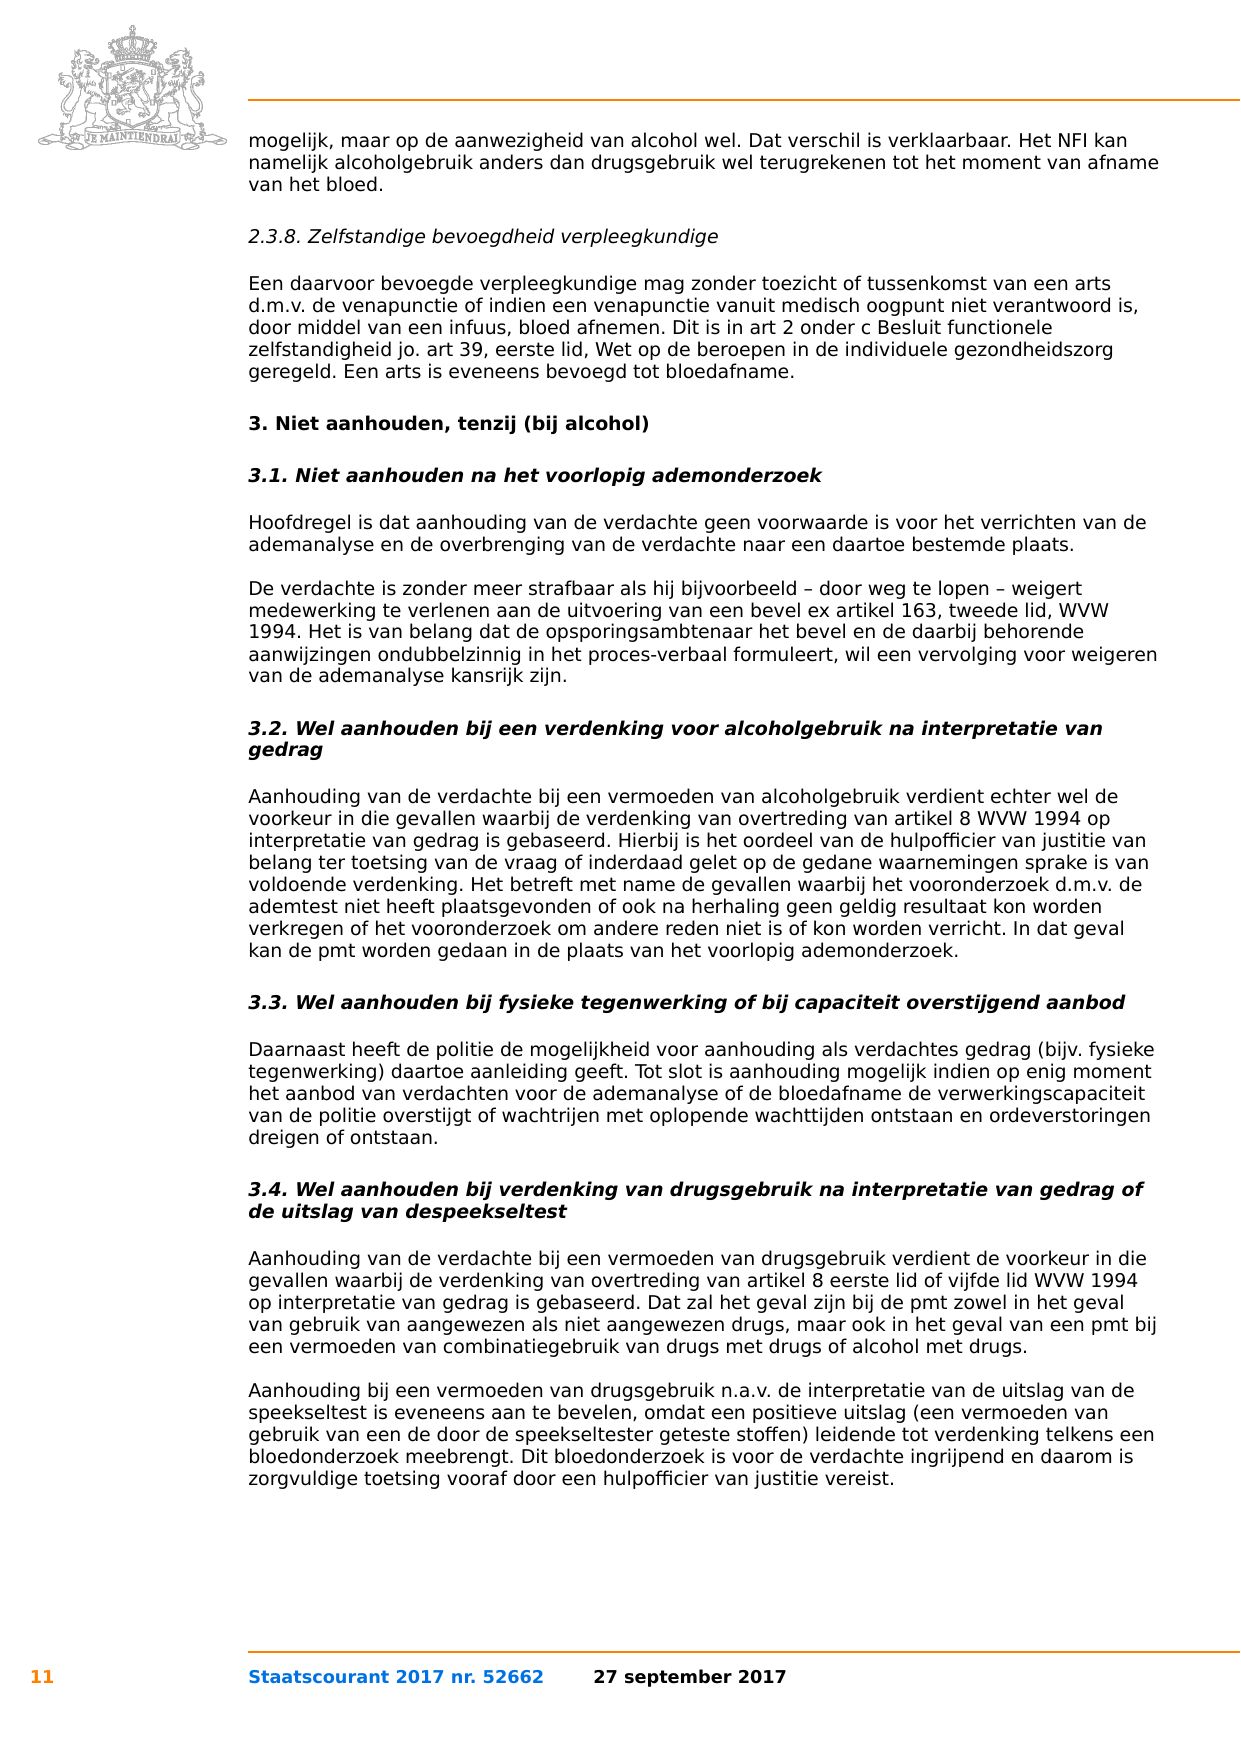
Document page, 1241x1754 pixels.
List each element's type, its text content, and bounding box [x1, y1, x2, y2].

text Aanhouding bij een vermoeden van drugsgebruik n.a.v. de interpretatie van de uitslag van de speekseltest is eveneens aan te bevelen, omdat een positieve uitslag (een vermoeden van gebruik van een de door de speekseltester geteste stoffen) leidende tot verdenking telkens een bloedonderzoek meebrengt. Dit bloedonderzoek is voor de verdachte ingrijpend en daarom is zorgvuldige toetsing vooraf door een hulpofficier van justitie vereist. [248, 1380, 1163, 1490]
subtitle 3.2. Wel aanhouden bij een verdenking voor alcoholgebruik na interpretatie van gedrag [248, 717, 1163, 761]
subtitle 3.1. Niet aanhouden na het voorlopig ademonderzoek [248, 465, 1163, 487]
text mogelijk, maar op de aanwezigheid van alcohol wel. Dat verschil is verklaarbaar. Het NFI kan namelijk alcoholgebruik anders dan drugsgebruik wel terugrekenen tot het moment van afname van het bloed. [248, 130, 1163, 196]
subtitle 2.3.8. Zelfstandige bevoegdheid verpleegkundige [248, 226, 1163, 248]
picture [38, 25, 227, 150]
text Daarnaast heeft de politie de mogelijkheid voor aanhouding als verdachtes gedrag (bijv. fysieke tegenwerking) daartoe aanleiding geeft. Tot slot is aanhouding mogelijk indien op enig moment het aanbod van verdachten voor de ademanalyse of de bloedafname de verwerkingscapaciteit van de politie overstijgt of wachtrijen met oplopende wachttijden ontstaan en ordeverstoringen dreigen of ontstaan. [248, 1039, 1163, 1149]
subtitle 3.4. Wel aanhouden bij verdenking van drugsgebruik na interpretatie van gedrag of de uitslag van despeekseltest [248, 1179, 1163, 1223]
text Hoofdregel is dat aanhouding van de verdachte geen voorwaarde is voor het verrichten van de ademanalyse en de overbrenging van de verdachte naar een daartoe bestemde plaats. [248, 512, 1163, 556]
subtitle 3.3. Wel aanhouden bij fysieke tegenwerking of bij capaciteit overstijgend aanbod [248, 992, 1163, 1014]
text Aanhouding van de verdachte bij een vermoeden van alcoholgebruik verdient echter wel de voorkeur in die gevallen waarbij de verdenking van overtreding van artikel 8 WVW 1994 op interpretatie van gedrag is gebaseerd. Hierbij is het oordeel van de hulpofficier van justitie van belang ter toetsing van de vraag of inderdaad gelet op de gedane waarnemingen sprake is van voldoende verdenking. Het betreft met name de gevallen waarbij het vooronderzoek d.m.v. de ademtest niet heeft plaatsgevonden of ook na herhaling geen geldig resultaat kon worden verkregen of het vooronderzoek om andere reden niet is of kon worden verricht. In dat geval kan de pmt worden gedaan in de plaats van het voorlopig ademonderzoek. [248, 786, 1163, 962]
subtitle 3. Niet aanhouden, tenzij (bij alcohol) [248, 413, 1163, 435]
text Een daarvoor bevoegde verpleegkundige mag zonder toezicht of tussenkomst van een arts d.m.v. de venapunctie of indien een venapunctie vanuit medisch oogpunt niet verantwoord is, door middel van een infuus, bloed afnemen. Dit is in art 2 onder c Besluit functionele zelfstandigheid jo. art 39, eerste lid, Wet op de beroepen in de individuele gezondheidszorg geregeld. Een arts is eveneens bevoegd tot bloedafname. [248, 273, 1163, 383]
text De verdachte is zonder meer strafbaar als hij bijvoorbeeld – door weg te lopen – weigert medewerking te verlenen aan de uitvoering van een bevel ex artikel 163, tweede lid, WVW 1994. Het is van belang dat de opsporingsambtenaar het bevel en de daarbij behorende aanwijzingen ondubbelzinnig in het proces-verbaal formuleert, wil een vervolging voor weigeren van de ademanalyse kansrijk zijn. [248, 577, 1163, 687]
text Aanhouding van de verdachte bij een vermoeden van drugsgebruik verdient de voorkeur in die gevallen waarbij de verdenking van overtreding van artikel 8 eerste lid of vijfde lid WVW 1994 op interpretatie van gedrag is gebaseerd. Dat zal het geval zijn bij de pmt zowel in het geval van gebruik van aangewezen als niet aangewezen drugs, maar ook in het geval van een pmt bij een vermoeden van combinatiegebruik van drugs met drugs of alcohol met drugs. [248, 1248, 1163, 1358]
